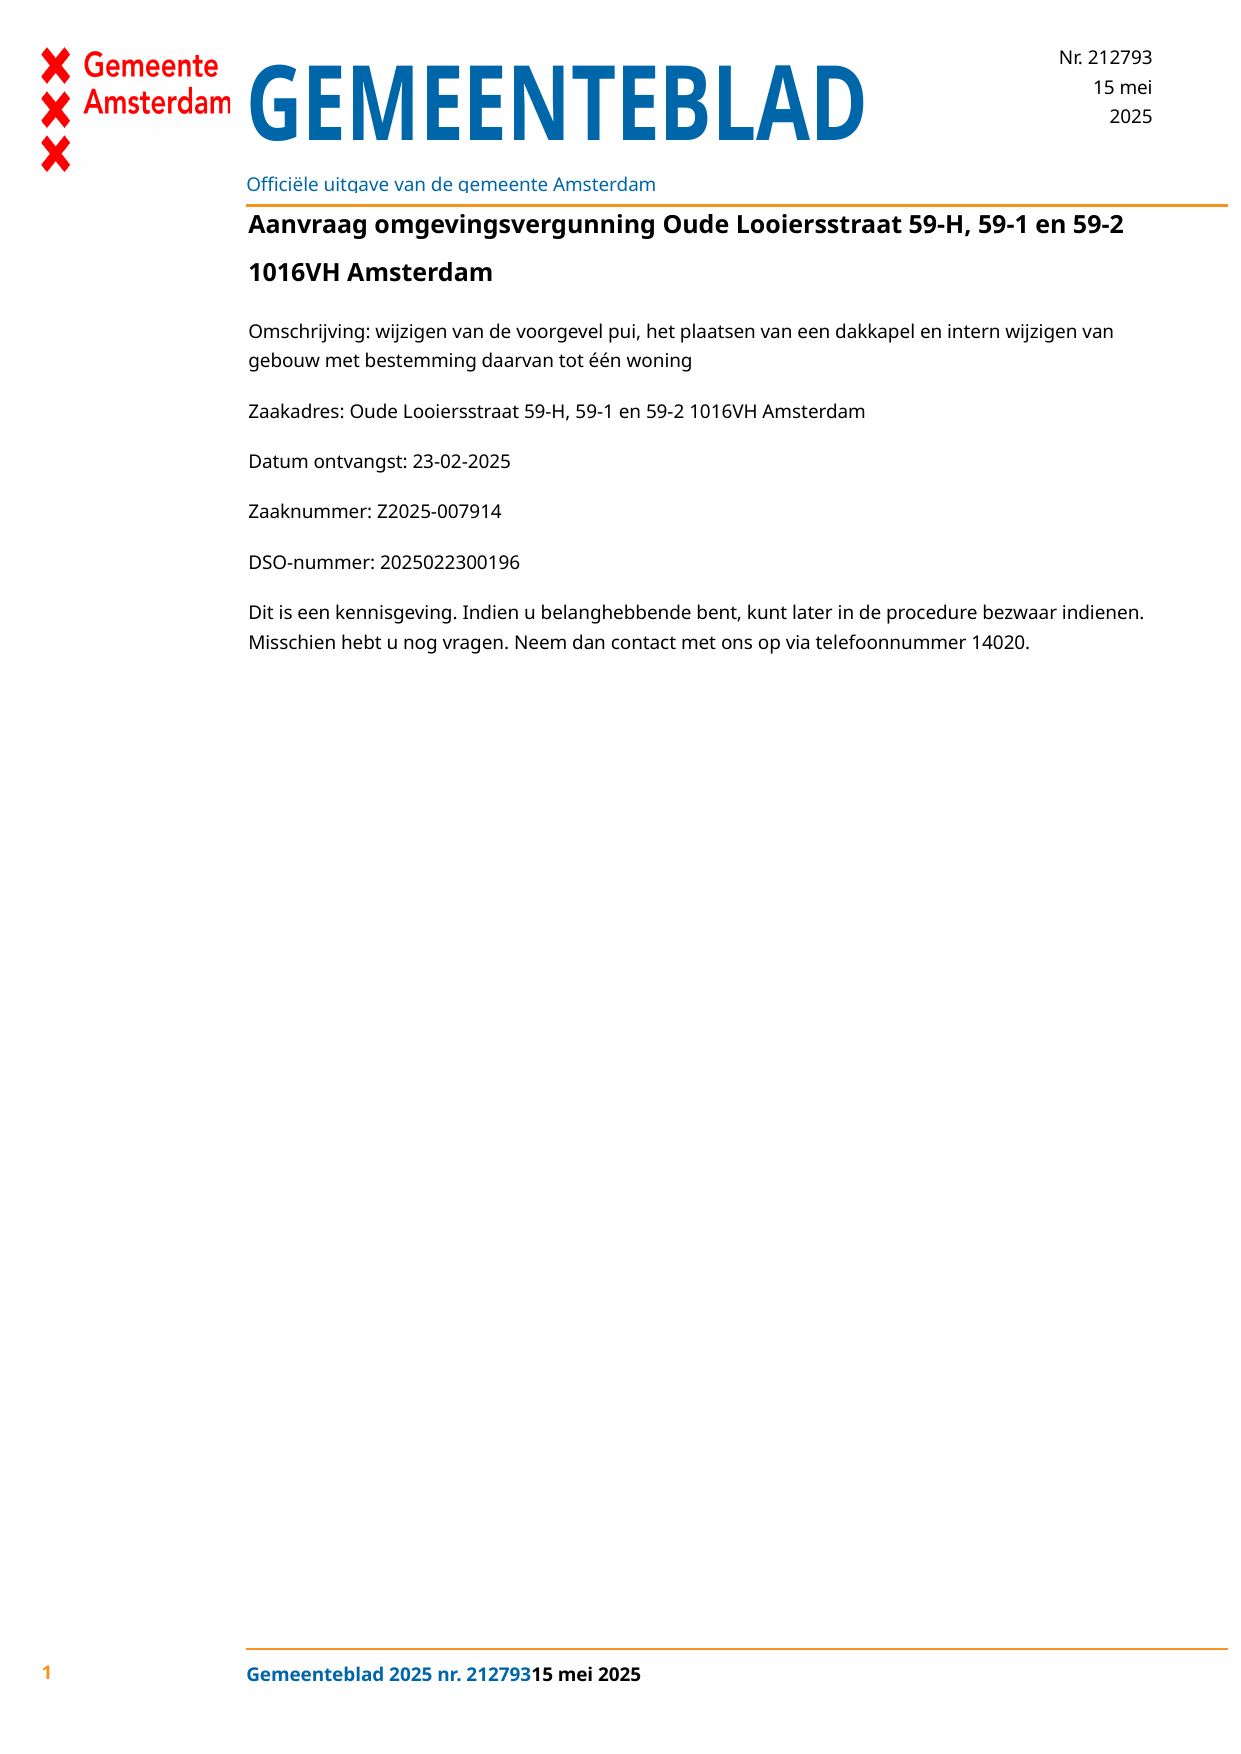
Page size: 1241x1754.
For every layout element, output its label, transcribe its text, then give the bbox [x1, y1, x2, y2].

picture [41, 47, 231, 172]
text Zaaknummer: Z2025-007914 [248, 499, 1152, 524]
text Omschrijving: wijzigen van de voorgevel pui, het plaatsen van een dakkapel en intern wijzigen van gebouw met bestemming daarvan tot één woning [248, 318, 1152, 373]
text Zaakadres: Oude Looiersstraat 59-H, 59-1 en 59-2 1016VH Amsterdam [248, 398, 1152, 424]
text Dit is een kennisgeving. Indien u belanghebbende bent, kunt later in de procedure bezwaar indienen. Misschien hebt u nog vragen. Neem dan contact met ons op via telefoonnummer 14020. [248, 599, 1152, 655]
text Aanvraag omgevingsvergunning Oude Looiersstraat 59-H, 59-1 en 59-2 1016VH Amsterdam [248, 207, 1152, 288]
text Datum ontvangst: 23-02-2025 [248, 448, 1152, 474]
text DSO-nummer: 2025022300196 [248, 549, 1152, 575]
